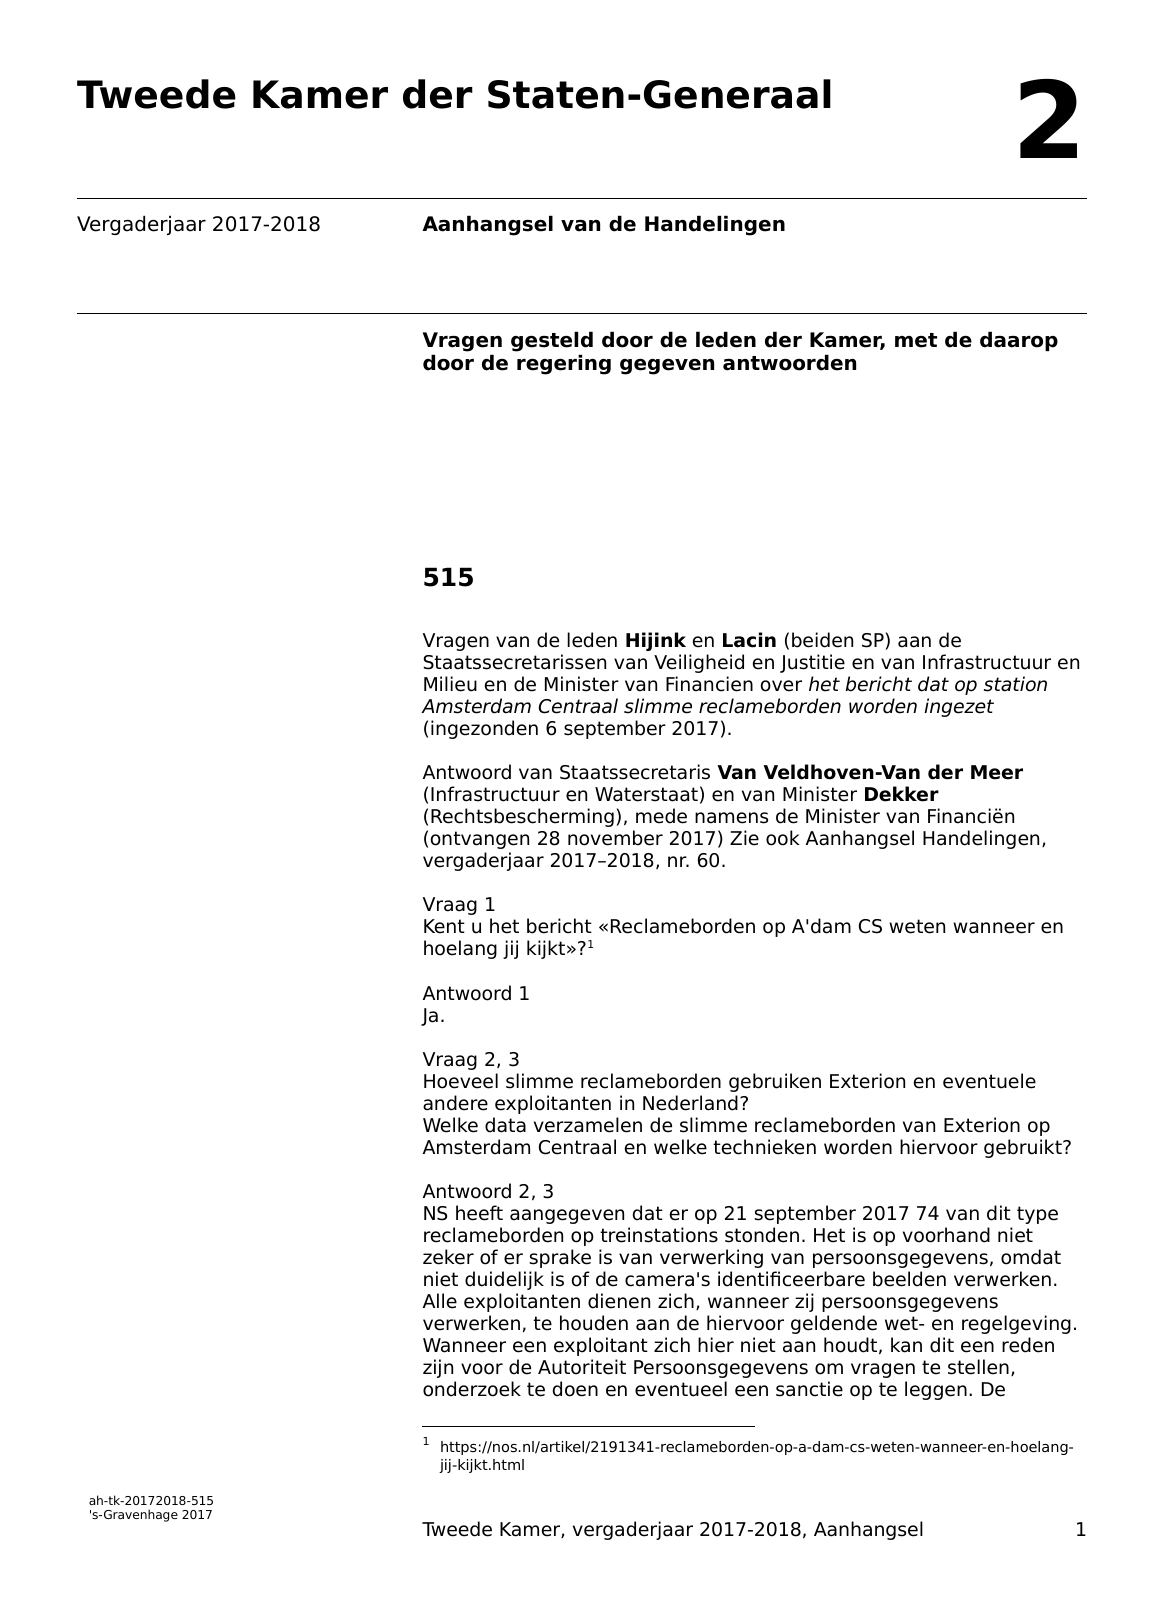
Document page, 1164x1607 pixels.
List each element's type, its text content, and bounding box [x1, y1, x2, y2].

table_cell Vragen gesteld door de leden der Kamer, met de daarop door de regering gegeven antwoorden [422, 314, 1087, 375]
text Vraag 1 [422, 894, 1087, 916]
text Antwoord van Staatssecretaris Van Veldhoven-Van der Meer (Infrastructuur en Waterstaat) en van Minister Dekker (Rechtsbescherming), mede namens de Minister van Financiën (ontvangen 28 november 2017) Zie ook Aanhangsel Handelingen, vergaderjaar 2017–2018, nr. 60. [422, 762, 1087, 872]
text 's-Gravenhage 2017 [88, 1508, 323, 1522]
table_header Tweede Kamer der Staten-Generaal [77, 59, 886, 198]
table_cell Aanhangsel van de Handelingen [422, 199, 1087, 313]
text Hoeveel slimme reclameborden gebruiken Exterion en eventuele andere exploitanten in Nederland? [422, 1071, 1087, 1114]
text Welke data verzamelen de slimme reclameborden van Exterion op Amsterdam Centraal en welke technieken worden hiervoor gebruikt? [422, 1114, 1087, 1158]
text Ja. [422, 1004, 1087, 1026]
text Antwoord 2, 3 [422, 1181, 1087, 1203]
text Vraag 2, 3 [422, 1049, 1087, 1071]
table_cell Vergaderjaar 2017-2018 [77, 199, 422, 313]
text https://nos.nl/artikel/2191341-reclameborden-op-a-dam-cs-weten-wanneer-en-hoelang-jij-kijkt.html [422, 1435, 1087, 1474]
text Kent u het bericht «Reclameborden op A'dam CS weten wanneer en hoelang jij kijkt»? [422, 916, 1087, 960]
text 515 [422, 563, 1087, 592]
text Vragen van de leden Hijink en Lacin (beiden SP) aan de Staatssecretarissen van Veiligheid en Justitie en van Infrastructuur en Milieu en de Minister van Financien over het bericht dat op station Amsterdam Centraal slimme reclameborden worden ingezet (ingezonden 6 september 2017). [422, 630, 1087, 740]
text ah-tk-20172018-515 [88, 1494, 323, 1508]
text NS heeft aangegeven dat er op 21 september 2017 74 van dit type reclameborden op treinstations stonden. Het is op voorhand niet zeker of er sprake is van verwerking van persoonsgegevens, omdat niet duidelijk is of de camera's identificeerbare beelden verwerken. Alle exploitanten dienen zich, wanneer zij persoonsgegevens verwerken, te houden aan de hiervoor geldende wet- en regelgeving. Wanneer een exploitant zich hier niet aan houdt, kan dit een reden zijn voor de Autoriteit Persoonsgegevens om vragen te stellen, onderzoek te doen en eventueel een sanctie op te leggen. De [422, 1203, 1087, 1401]
table_cell [77, 314, 422, 375]
table_header 2 [886, 59, 1087, 198]
text Antwoord 1 [422, 982, 1087, 1004]
